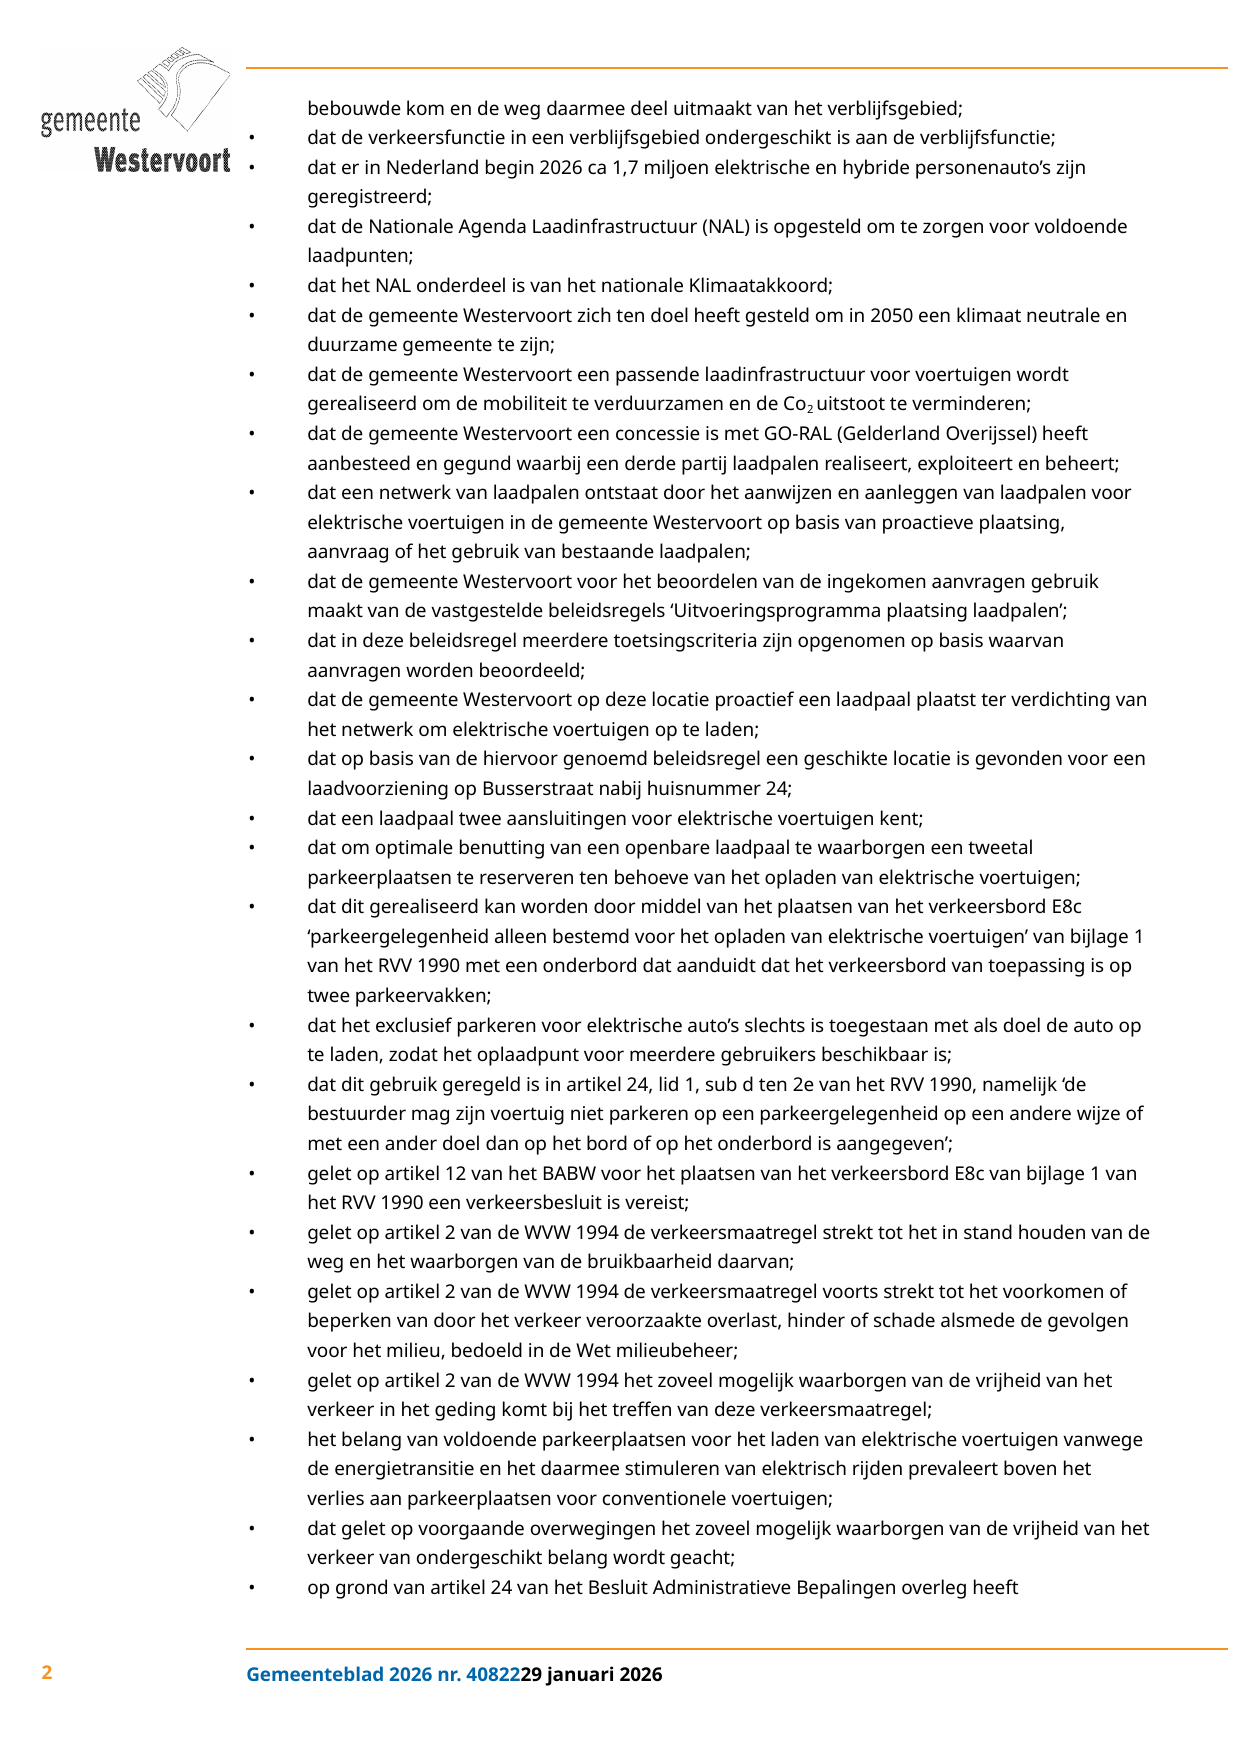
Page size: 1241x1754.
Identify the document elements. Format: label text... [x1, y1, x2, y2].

list dat de verkeersfunctie in een verblijfsgebied ondergeschikt is aan de verblijfsfunctie; [248, 124, 1152, 150]
list het belang van voldoende parkeerplaatsen voor het laden van elektrische voertuigen vanwege de energietransitie en het daarmee stimuleren van elektrisch rijden prevaleert boven het verlies aan parkeerplaatsen voor conventionele voertuigen; [248, 1426, 1152, 1511]
list dat een netwerk van laadpalen ontstaat door het aanwijzen en aanleggen van laadpalen voor elektrische voertuigen in de gemeente Westervoort op basis van proactieve plaatsing, aanvraag of het gebruik van bestaande laadpalen; [248, 479, 1152, 564]
list dat dit gerealiseerd kan worden door middel van het plaatsen van het verkeersbord E8c ‘parkeergelegenheid alleen bestemd voor het opladen van elektrische voertuigen’ van bijlage 1 van het RVV 1990 met een onderbord dat aanduidt dat het verkeersbord van toepassing is op twee parkeervakken; [248, 893, 1152, 1008]
list dat er in Nederland begin 2026 ca 1,7 miljoen elektrische en hybride personenauto’s zijn geregistreerd; [248, 154, 1152, 209]
list dat de gemeente Westervoort voor het beoordelen van de ingekomen aanvragen gebruik maakt van de vastgestelde beleidsregels ‘Uitvoeringsprogramma plaatsing laadpalen’; [248, 568, 1152, 623]
list dat dit gebruik geregeld is in artikel 24, lid 1, sub d ten 2e van het RVV 1990, namelijk ‘de bestuurder mag zijn voertuig niet parkeren op een parkeergelegenheid op een andere wijze of met een ander doel dan op het bord of op het onderbord is aangegeven’; [248, 1071, 1152, 1156]
list op grond van artikel 24 van het Besluit Administratieve Bepalingen overleg heeft [248, 1574, 1152, 1600]
list dat de gemeente Westervoort een concessie is met GO-RAL (Gelderland Overijssel) heeft aanbesteed en gegund waarbij een derde partij laadpalen realiseert, exploiteert en beheert; [248, 420, 1152, 476]
list dat de gemeente Westervoort zich ten doel heeft gesteld om in 2050 een klimaat neutrale en duurzame gemeente te zijn; [248, 302, 1152, 357]
list dat in deze beleidsregel meerdere toetsingscriteria zijn opgenomen op basis waarvan aanvragen worden beoordeeld; [248, 627, 1152, 683]
list dat de Nationale Agenda Laadinfrastructuur (NAL) is opgesteld om te zorgen voor voldoende laadpunten; [248, 213, 1152, 268]
list dat om optimale benutting van een openbare laadpaal te waarborgen een tweetal parkeerplaatsen te reserveren ten behoeve van het opladen van elektrische voertuigen; [248, 834, 1152, 890]
list dat het exclusief parkeren voor elektrische auto’s slechts is toegestaan met als doel de auto op te laden, zodat het oplaadpunt voor meerdere gebruikers beschikbaar is; [248, 1012, 1152, 1067]
list dat gelet op voorgaande overwegingen het zoveel mogelijk waarborgen van de vrijheid van het verkeer van ondergeschikt belang wordt geacht; [248, 1515, 1152, 1570]
list gelet op artikel 2 van de WVW 1994 het zoveel mogelijk waarborgen van de vrijheid van het verkeer in het geding komt bij het treffen van deze verkeersmaatregel; [248, 1367, 1152, 1422]
picture [41, 47, 231, 172]
list gelet op artikel 2 van de WVW 1994 de verkeersmaatregel voorts strekt tot het voorkomen of beperken van door het verkeer veroorzaakte overlast, hinder of schade alsmede de gevolgen voor het milieu, bedoeld in de Wet milieubeheer; [248, 1278, 1152, 1363]
list gelet op artikel 2 van de WVW 1994 de verkeersmaatregel strekt tot het in stand houden van de weg en het waarborgen van de bruikbaarheid daarvan; [248, 1219, 1152, 1274]
list bebouwde kom en de weg daarmee deel uitmaakt van het verblijfsgebied; [248, 95, 1152, 121]
list dat een laadpaal twee aansluitingen voor elektrische voertuigen kent; [248, 805, 1152, 831]
list dat het NAL onderdeel is van het nationale Klimaatakkoord; [248, 272, 1152, 298]
list gelet op artikel 12 van het BABW voor het plaatsen van het verkeersbord E8c van bijlage 1 van het RVV 1990 een verkeersbesluit is vereist; [248, 1160, 1152, 1215]
list dat de gemeente Westervoort op deze locatie proactief een laadpaal plaatst ter verdichting van het netwerk om elektrische voertuigen op te laden; [248, 686, 1152, 742]
list dat op basis van de hiervoor genoemd beleidsregel een geschikte locatie is gevonden voor een laadvoorziening op Busserstraat nabij huisnummer 24; [248, 746, 1152, 801]
list dat de gemeente Westervoort een passende laadinfrastructuur voor voertuigen wordt gerealiseerd om de mobiliteit te verduurzamen en de Co2 uitstoot te verminderen; [248, 361, 1152, 416]
